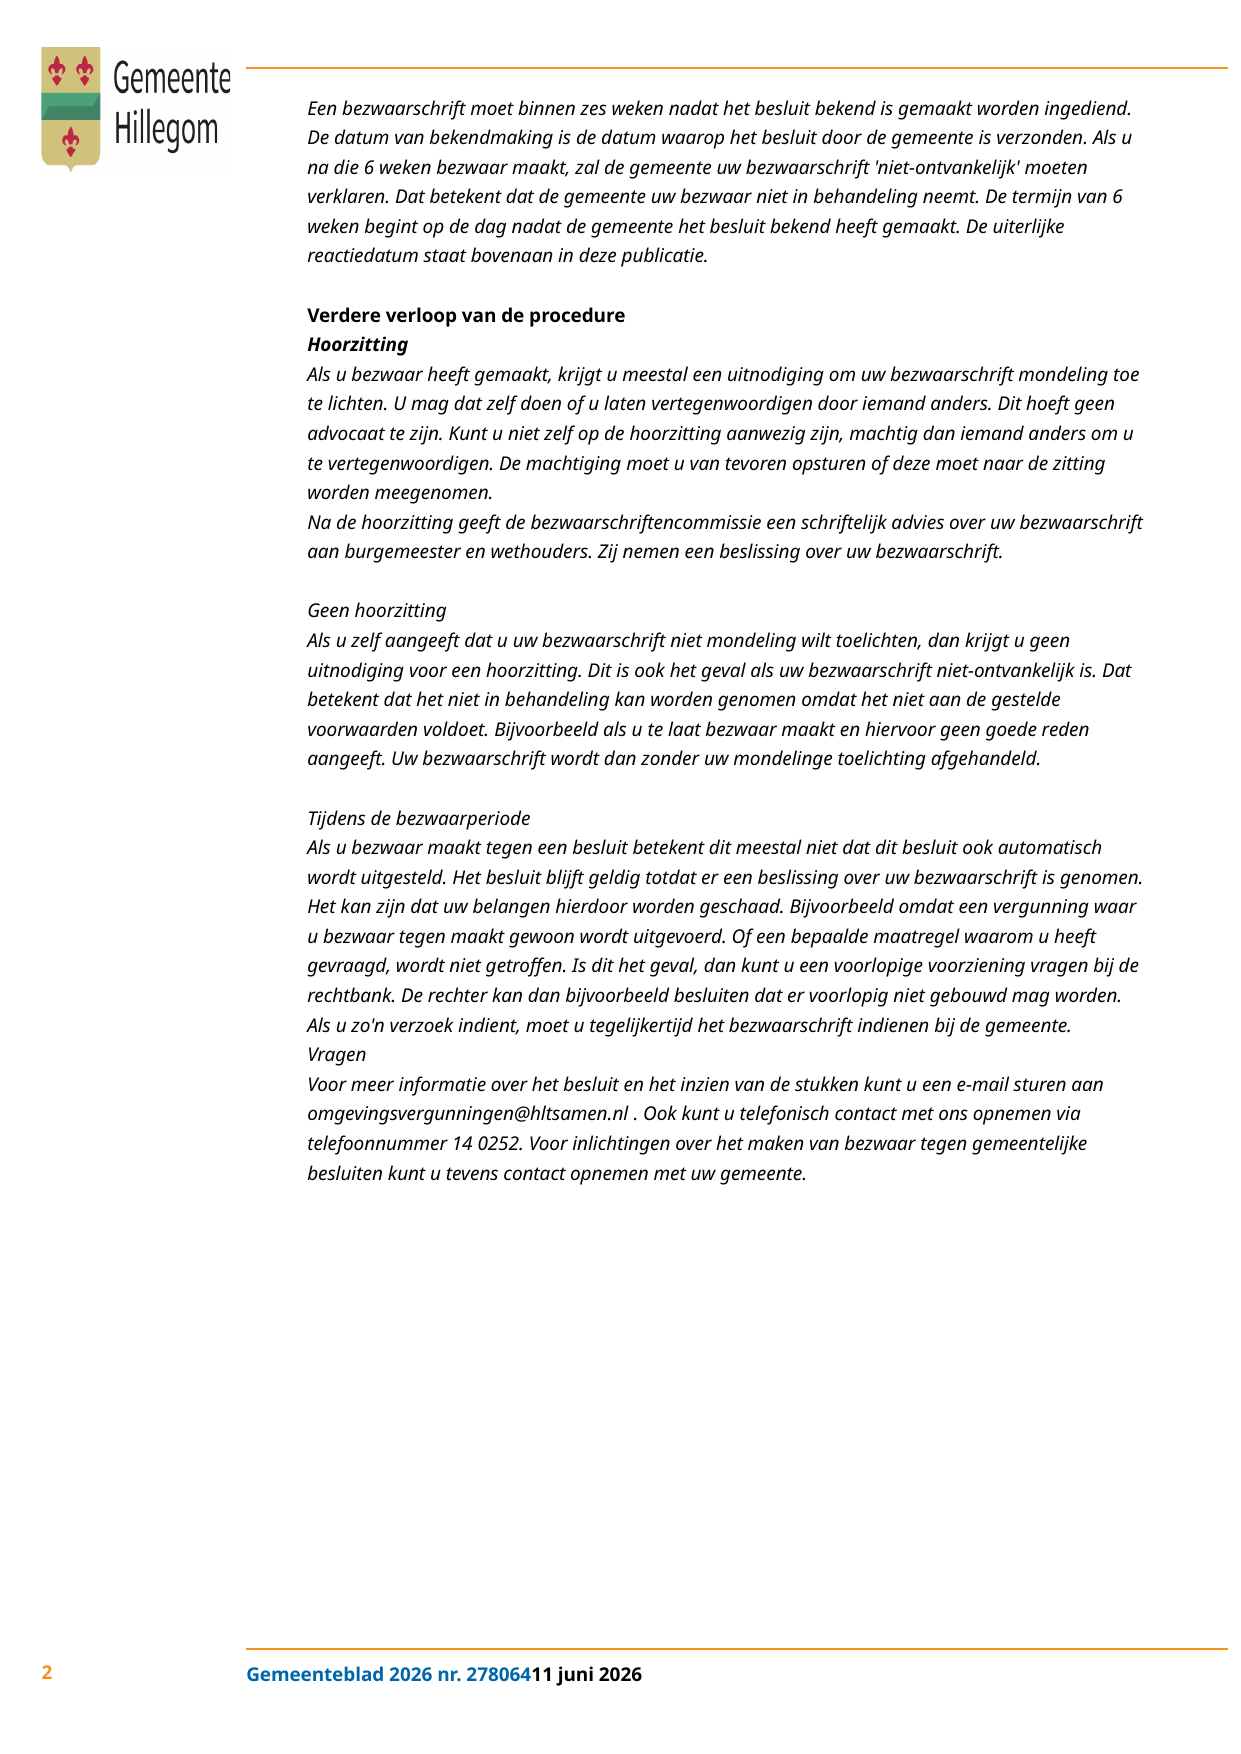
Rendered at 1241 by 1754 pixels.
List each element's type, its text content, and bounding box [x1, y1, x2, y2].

list Vragen [248, 1041, 1152, 1067]
list Na de hoorzitting geeft de bezwaarschriftencommissie een schriftelijk advies over uw bezwaarschrift aan burgemeester en wethouders. Zij nemen een beslissing over uw bezwaarschrift. [248, 509, 1152, 564]
list Geen hoorzitting [248, 598, 1152, 623]
list Als u zelf aangeeft dat u uw bezwaarschrift niet mondeling wilt toelichten, dan krijgt u geen uitnodiging voor een hoorzitting. Dit is ook het geval als uw bezwaarschrift niet-ontvankelijk is. Dat betekent dat het niet in behandeling kan worden genomen omdat het niet aan de gestelde voorwaarden voldoet. Bijvoorbeeld als u te laat bezwaar maakt en hiervoor geen goede reden aangeeft. Uw bezwaarschrift wordt dan zonder uw mondelinge toelichting afgehandeld. [248, 627, 1152, 771]
list Als u bezwaar maakt tegen een besluit betekent dit meestal niet dat dit besluit ook automatisch wordt uitgesteld. Het besluit blijft geldig totdat er een beslissing over uw bezwaarschrift is genomen. Het kan zijn dat uw belangen hierdoor worden geschaad. Bijvoorbeeld omdat een vergunning waar u bezwaar tegen maakt gewoon wordt uitgevoerd. Of een bepaalde maatregel waarom u heeft gevraagd, wordt niet getroffen. Is dit het geval, dan kunt u een voorlopige voorziening vragen bij de rechtbank. De rechter kan dan bijvoorbeeld besluiten dat er voorlopig niet gebouwd mag worden. Als u zo'n verzoek indient, moet u tegelijkertijd het bezwaarschrift indienen bij de gemeente. [248, 834, 1152, 1038]
list Hoorzitting [248, 331, 1152, 357]
list Tijdens de bezwaarperiode [248, 805, 1152, 831]
list Een bezwaarschrift moet binnen zes weken nadat het besluit bekend is gemaakt worden ingediend. De datum van bekendmaking is de datum waarop het besluit door de gemeente is verzonden. Als u na die 6 weken bezwaar maakt, zal de gemeente uw bezwaarschrift 'niet-ontvankelijk' moeten verklaren. Dat betekent dat de gemeente uw bezwaar niet in behandeling neemt. De termijn van 6 weken begint op de dag nadat de gemeente het besluit bekend heeft gemaakt. De uiterlijke reactiedatum staat bovenaan in deze publicatie. [248, 95, 1152, 268]
list Verdere verloop van de procedure [248, 302, 1152, 328]
list Als u bezwaar heeft gemaakt, krijgt u meestal een uitnodiging om uw bezwaarschrift mondeling toe te lichten. U mag dat zelf doen of u laten vertegenwoordigen door iemand anders. Dit hoeft geen advocaat te zijn. Kunt u niet zelf op de hoorzitting aanwezig zijn, machtig dan iemand anders om u te vertegenwoordigen. De machtiging moet u van tevoren opsturen of deze moet naar de zitting worden meegenomen. [248, 361, 1152, 505]
list Voor meer informatie over het besluit en het inzien van de stukken kunt u een e-mail sturen aan omgevingsvergunningen@hltsamen.nl . Ook kunt u telefonisch contact met ons opnemen via telefoonnummer 14 0252. Voor inlichtingen over het maken van bezwaar tegen gemeentelijke besluiten kunt u tevens contact opnemen met uw gemeente. [248, 1071, 1152, 1186]
picture [41, 47, 231, 172]
